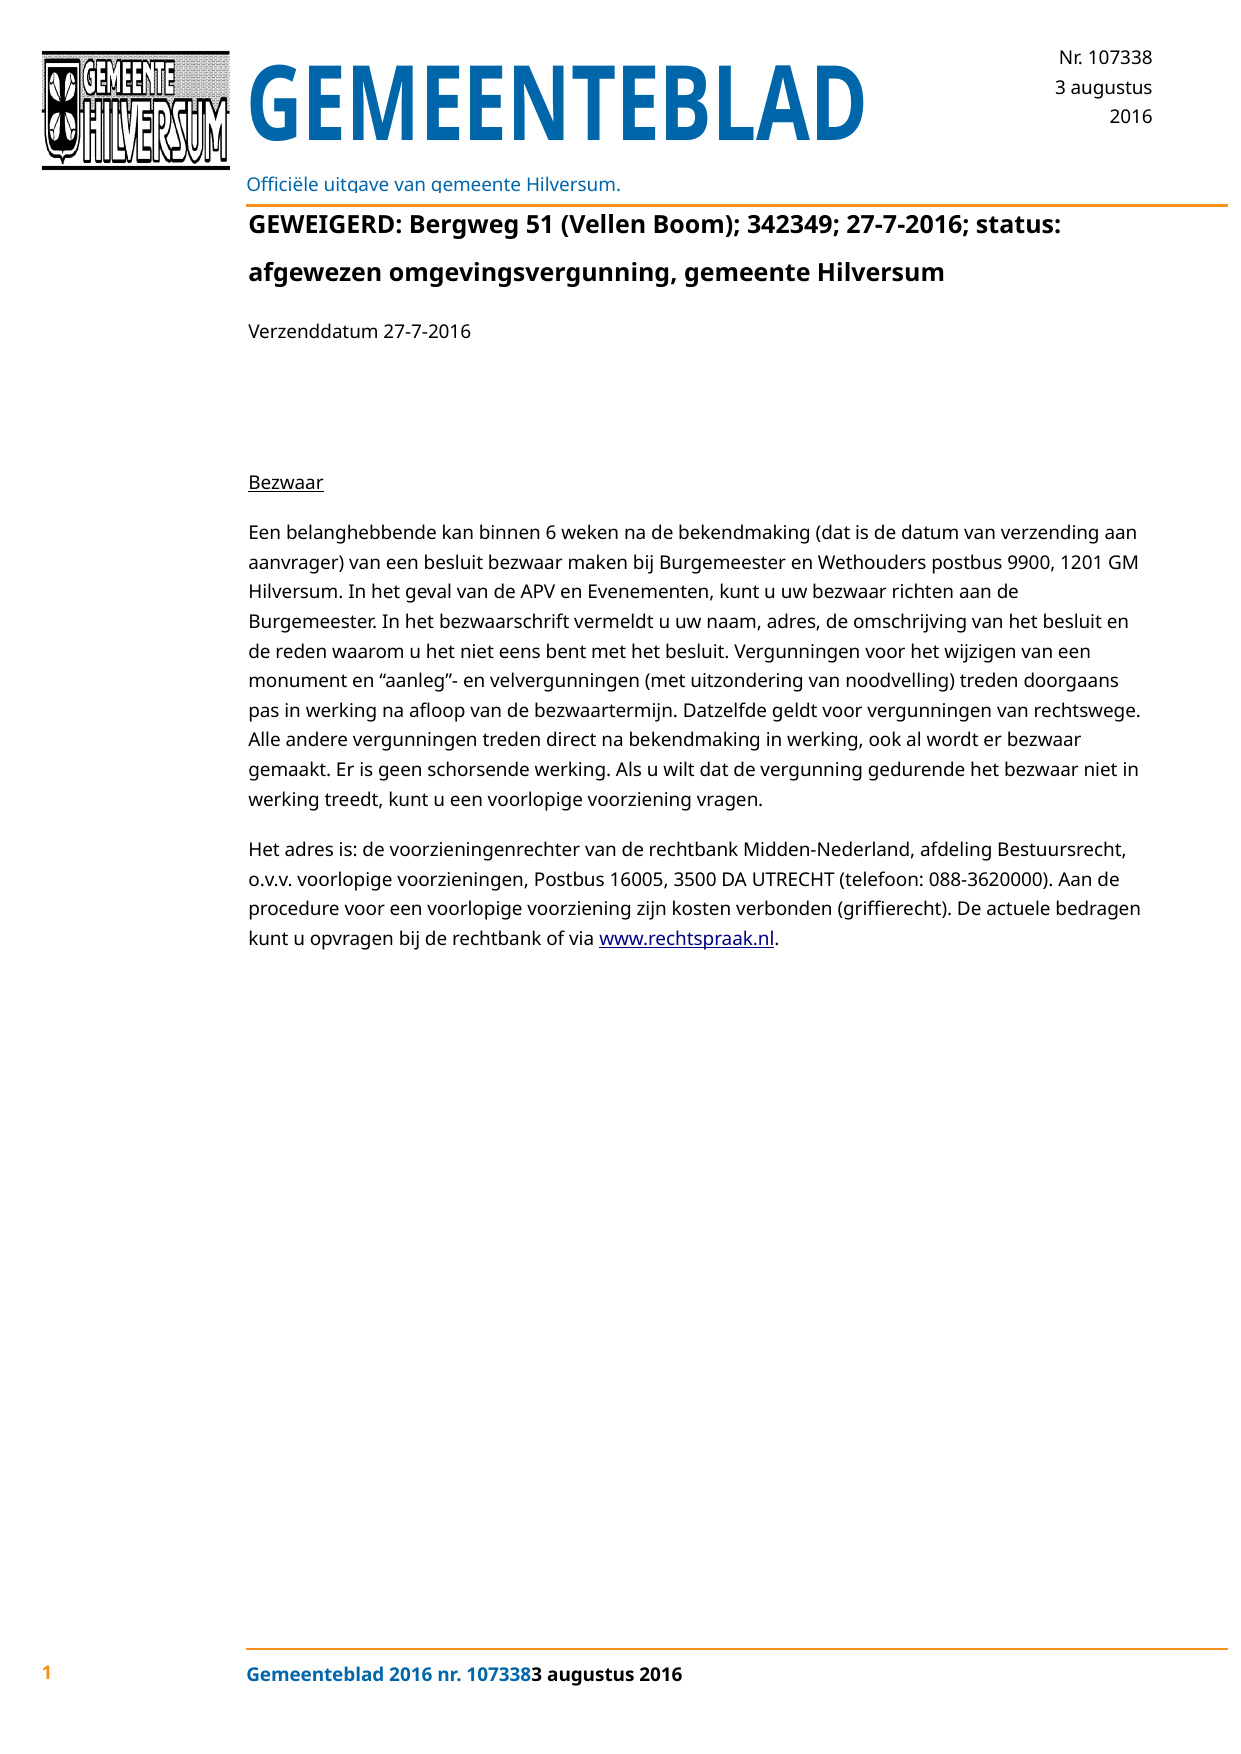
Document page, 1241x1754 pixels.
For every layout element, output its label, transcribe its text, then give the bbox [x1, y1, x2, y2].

text Bezwaar [248, 469, 1152, 495]
text Verzenddatum 27-7-2016 [248, 318, 1152, 344]
text GEWEIGERD: Bergweg 51 (Vellen Boom); 342349; 27-7-2016; status: afgewezen omgevingsvergunning, gemeente Hilversum [248, 207, 1152, 288]
text Het adres is: de voorzieningenrechter van de rechtbank Midden-Nederland, afdeling Bestuursrecht, o.v.v. voorlopige voorzieningen, Postbus 16005, 3500 DA UTRECHT (telefoon: 088-3620000). Aan de procedure voor een voorlopige voorziening zijn kosten verbonden (griffierecht). De actuele bedragen kunt u opvragen bij de rechtbank of via www.rechtspraak.nl. [248, 836, 1152, 951]
picture [41, 47, 231, 172]
text Een belanghebbende kan binnen 6 weken na de bekendmaking (dat is de datum van verzending aan aanvrager) van een besluit bezwaar maken bij Burgemeester en Wethouders postbus 9900, 1201 GM Hilversum. In het geval van de APV en Evenementen, kunt u uw bezwaar richten aan de Burgemeester. In het bezwaarschrift vermeldt u uw naam, adres, de omschrijving van het besluit en de reden waarom u het niet eens bent met het besluit. Vergunningen voor het wijzigen van een monument en “aanleg”- en velvergunningen (met uitzondering van noodvelling) treden doorgaans pas in werking na afloop van de bezwaartermijn. Datzelfde geldt voor vergunningen van rechtswege. Alle andere vergunningen treden direct na bekendmaking in werking, ook al wordt er bezwaar gemaakt. Er is geen schorsende werking. Als u wilt dat de vergunning gedurende het bezwaar niet in werking treedt, kunt u een voorlopige voorziening vragen. [248, 519, 1152, 812]
